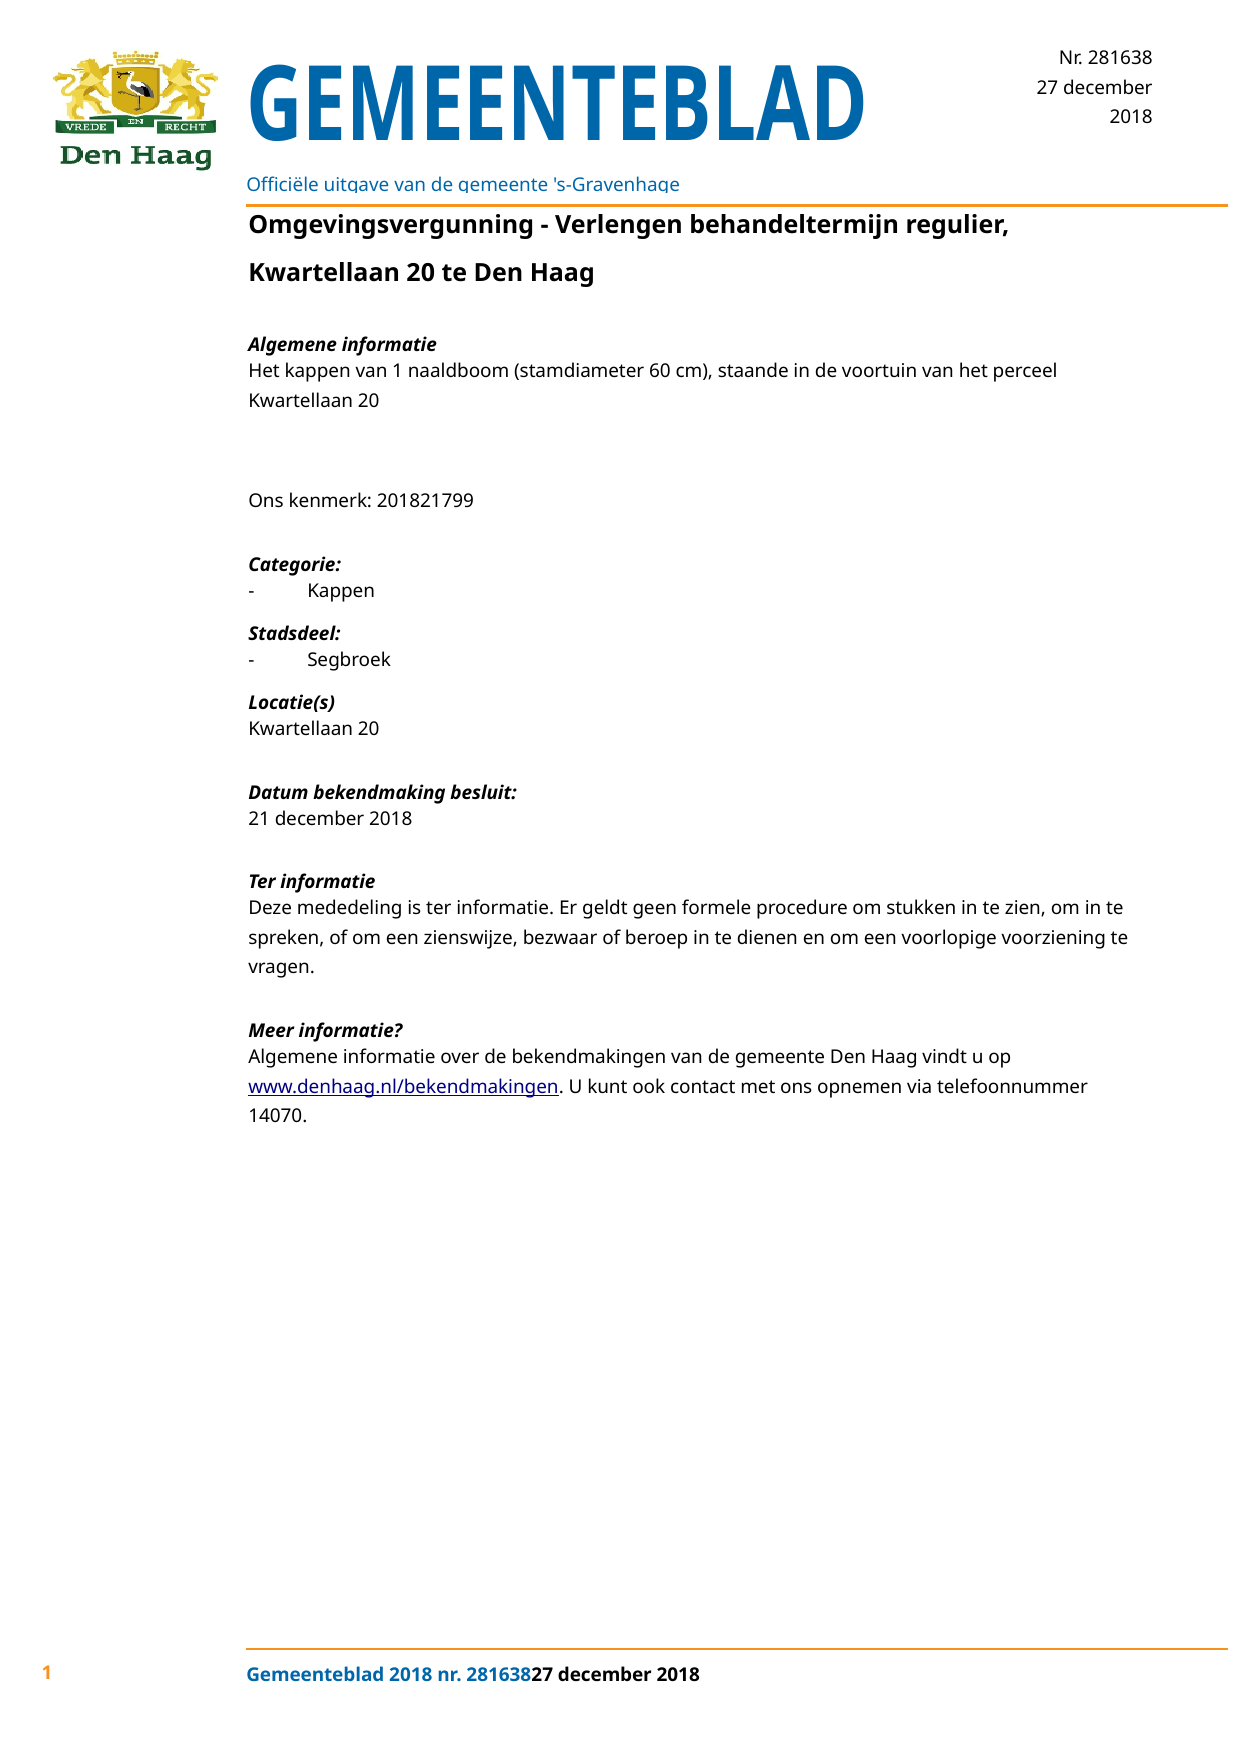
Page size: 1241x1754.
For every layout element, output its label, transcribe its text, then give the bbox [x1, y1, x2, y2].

text 21 december 2018 [248, 805, 1152, 830]
list Segbroek [248, 646, 1152, 672]
text Algemene informatie over de bekendmakingen van de gemeente Den Haag vindt u op www.denhaag.nl/bekendmakingen. U kunt ook contact met ons opnemen via telefoonnummer 14070. [248, 1043, 1152, 1128]
text Kwartellaan 20 [248, 715, 1152, 741]
text Datum bekendmaking besluit: [248, 779, 1152, 805]
text Categorie: [248, 552, 1152, 577]
picture [41, 47, 231, 172]
text Deze mededeling is ter informatie. Er geldt geen formele procedure om stukken in te zien, om in te spreken, of om een zienswijze, bezwaar of beroep in te dienen en om een voorlopige voorziening te vragen. [248, 894, 1152, 979]
text Meer informatie? [248, 1017, 1152, 1043]
text Stadsdeel: [248, 620, 1152, 646]
list Kappen [248, 577, 1152, 603]
text Ter informatie [248, 869, 1152, 894]
text Algemene informatie [248, 331, 1152, 357]
text Omgevingsvergunning - Verlengen behandeltermijn regulier, Kwartellaan 20 te Den Haag [248, 207, 1152, 288]
text Locatie(s) [248, 689, 1152, 715]
text Het kappen van 1 naaldboom (stamdiameter 60 cm), staande in de voortuin van het perceel Kwartellaan 20 [248, 357, 1152, 412]
text Ons kenmerk: 201821799 [248, 488, 1152, 513]
